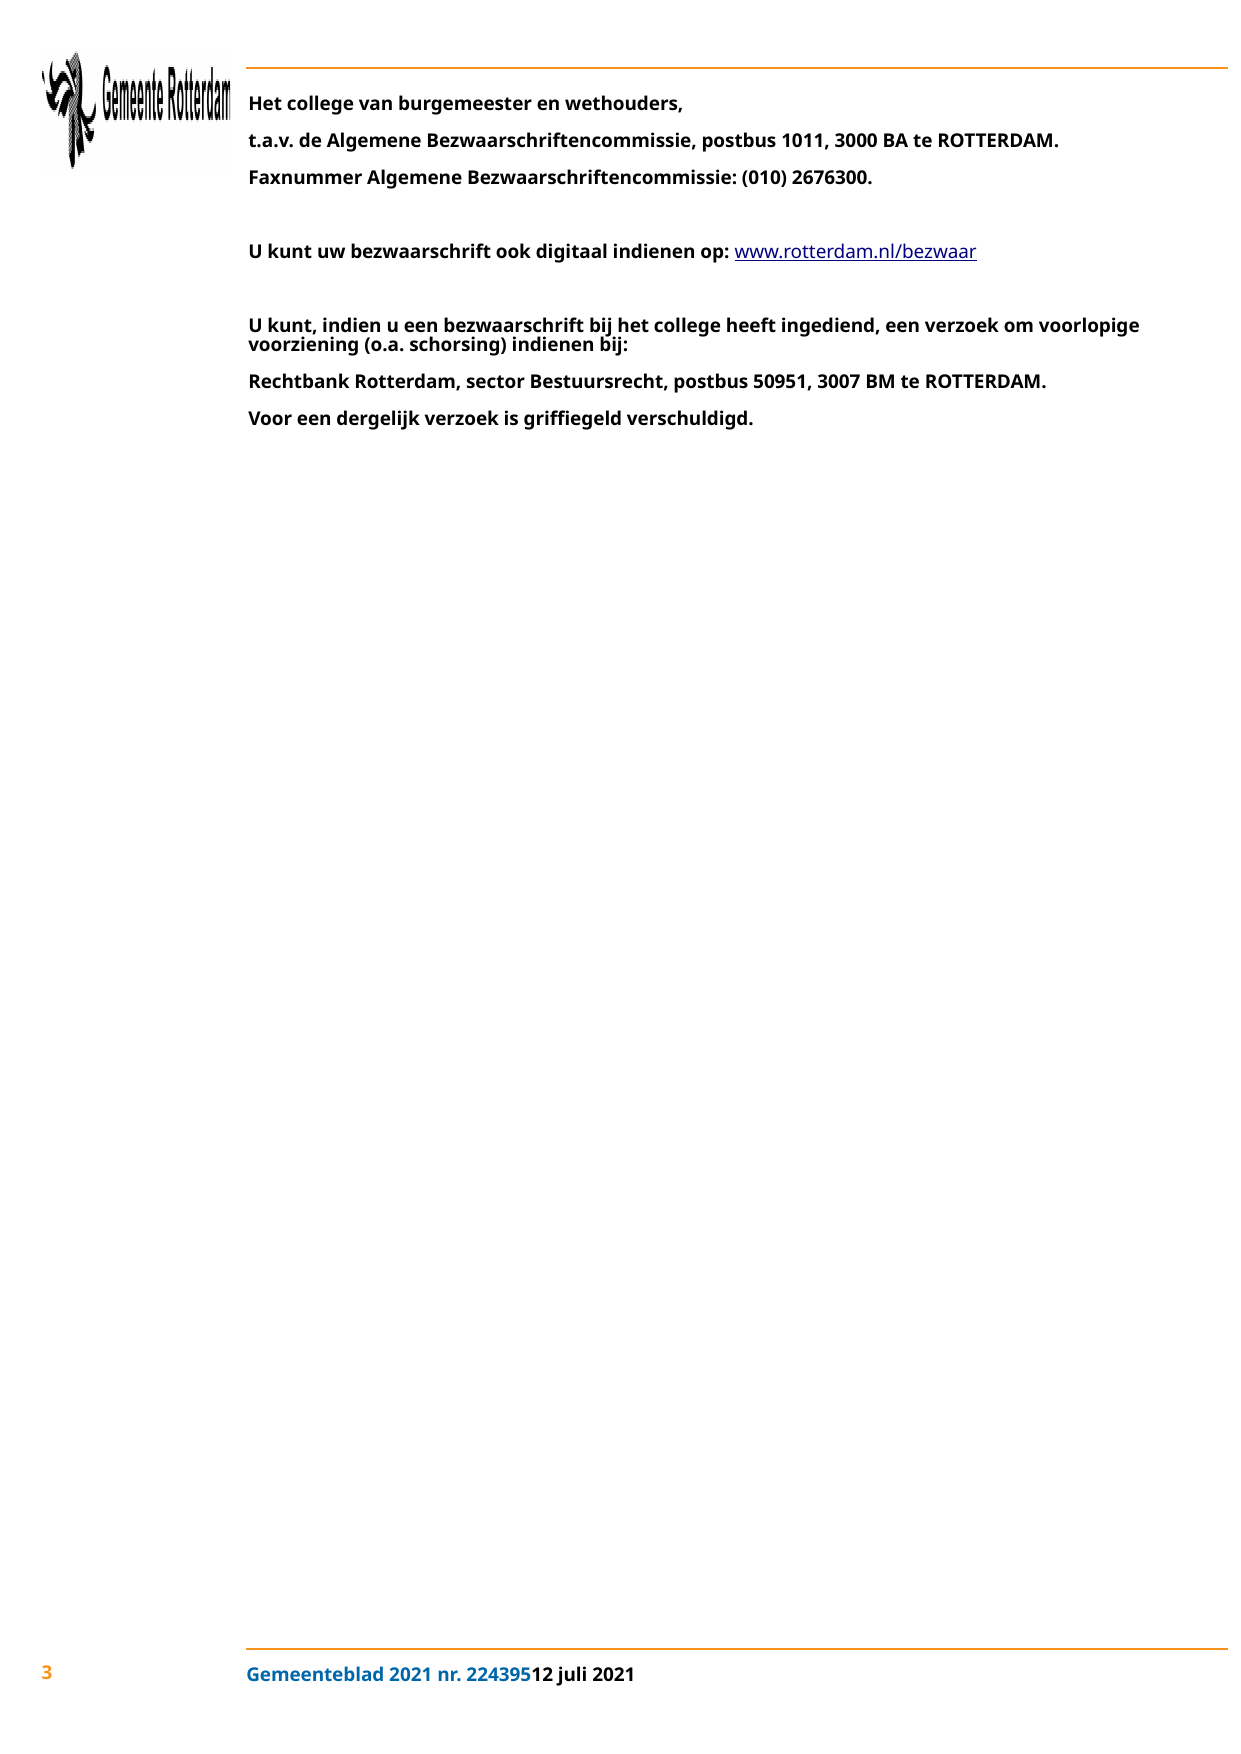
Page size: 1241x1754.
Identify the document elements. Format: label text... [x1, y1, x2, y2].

text Het college van burgemeester en wethouders, [248, 95, 1152, 114]
text U kunt uw bezwaarschrift ook digitaal indienen op: www.rotterdam.nl/bezwaar [248, 243, 1152, 262]
text Faxnummer Algemene Bezwaarschriftencommissie: (010) 2676300. [248, 169, 1152, 188]
picture [41, 47, 231, 172]
text U kunt, indien u een bezwaarschrift bij het college heeft ingediend, een verzoek om voorlopige voorziening (o.a. schorsing) indienen bij: [248, 317, 1152, 355]
text t.a.v. de Algemene Bezwaarschriftencommissie, postbus 1011, 3000 BA te ROTTERDAM. [248, 132, 1152, 151]
text Rechtbank Rotterdam, sector Bestuursrecht, postbus 50951, 3007 BM te ROTTERDAM. [248, 373, 1152, 392]
text Voor een dergelijk verzoek is griffiegeld verschuldigd. [248, 410, 1152, 429]
